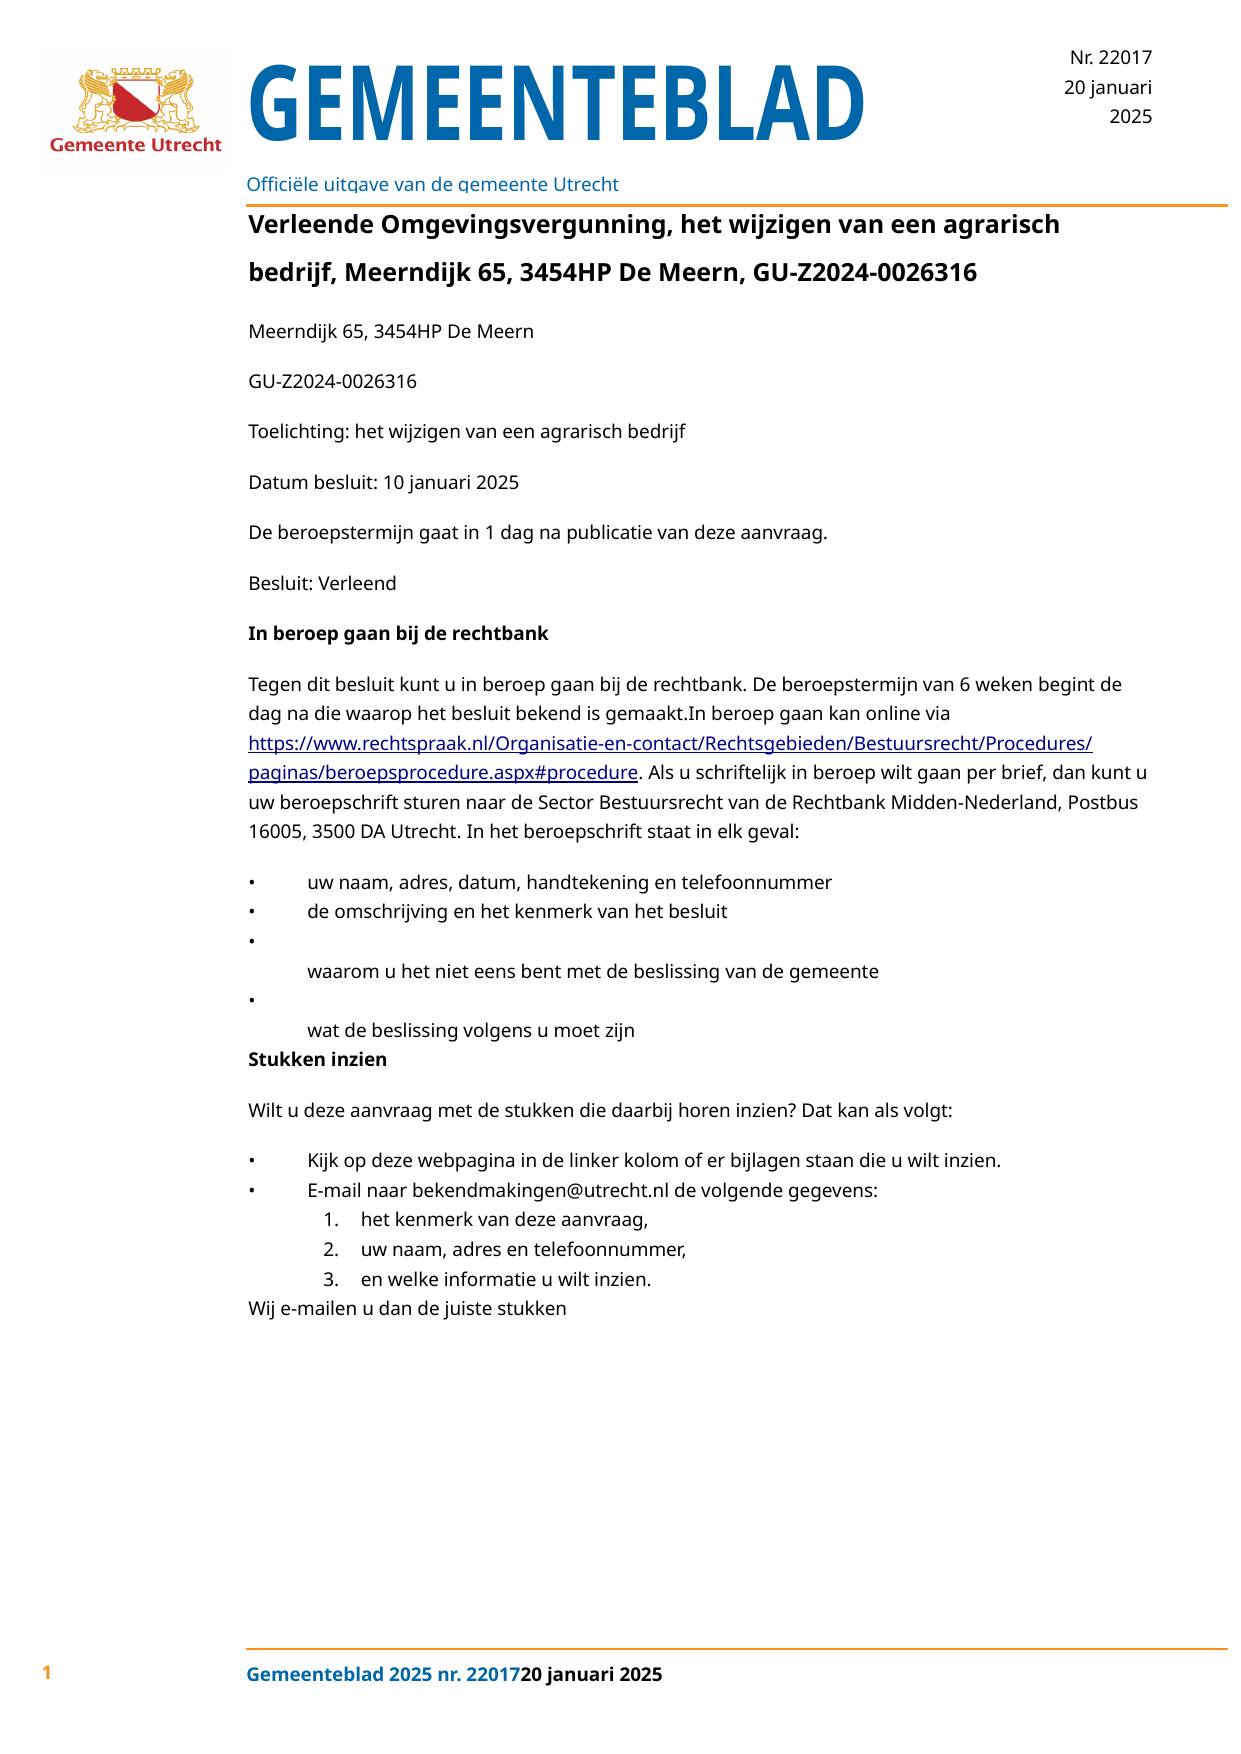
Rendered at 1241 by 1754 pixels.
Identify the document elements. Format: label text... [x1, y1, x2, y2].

text Verleende Omgevingsvergunning, het wijzigen van een agrarisch bedrijf, Meerndijk 65, 3454HP De Meern, GU-Z2024-0026316 [248, 207, 1152, 288]
text Stukken inzien [248, 1047, 1152, 1072]
list en welke informatie u wilt inzien. [323, 1266, 1152, 1292]
text Wilt u deze aanvraag met de stukken die daarbij horen inzien? Dat kan als volgt: [248, 1097, 1152, 1123]
list wat de beslissing volgens u moet zijn [248, 1017, 1152, 1043]
list waarom u het niet eens bent met de beslissing van de gemeente [248, 958, 1152, 984]
text In beroep gaan bij de rechtbank [248, 620, 1152, 646]
list uw naam, adres, datum, handtekening en telefoonnummer [248, 869, 1152, 895]
text Besluit: Verleend [248, 570, 1152, 596]
text Tegen dit besluit kunt u in beroep gaan bij de rechtbank. De beroepstermijn van 6 weken begint de dag na die waarop het besluit bekend is gemaakt.In beroep gaan kan online via https://www.rechtspraak.nl/Organisatie-en-contact/Rechtsgebieden/Bestuursrecht/Procedures/paginas/beroepsprocedure.aspx#procedure. Als u schriftelijk in beroep wilt gaan per brief, dan kunt u uw beroepschrift sturen naar de Sector Bestuursrecht van de Rechtbank Midden-Nederland, Postbus 16005, 3500 DA Utrecht. In het beroepschrift staat in elk geval: [248, 671, 1152, 844]
text Toelichting: het wijzigen van een agrarisch bedrijf [248, 419, 1152, 444]
text Datum besluit: 10 januari 2025 [248, 469, 1152, 495]
text Wij e-mailen u dan de juiste stukken [248, 1295, 1152, 1321]
list E-mail naar bekendmakingen@utrecht.nl de volgende gegevens: [248, 1177, 1152, 1203]
text Meerndijk 65, 3454HP De Meern [248, 318, 1152, 344]
list Kijk op deze webpagina in de linker kolom of er bijlagen staan die u wilt inzien. [248, 1147, 1152, 1173]
picture [41, 47, 231, 172]
list uw naam, adres en telefoonnummer, [323, 1236, 1152, 1262]
list de omschrijving en het kenmerk van het besluit [248, 899, 1152, 924]
list het kenmerk van deze aanvraag, [323, 1207, 1152, 1232]
text GU-Z2024-0026316 [248, 368, 1152, 394]
text De beroepstermijn gaat in 1 dag na publicatie van deze aanvraag. [248, 519, 1152, 545]
